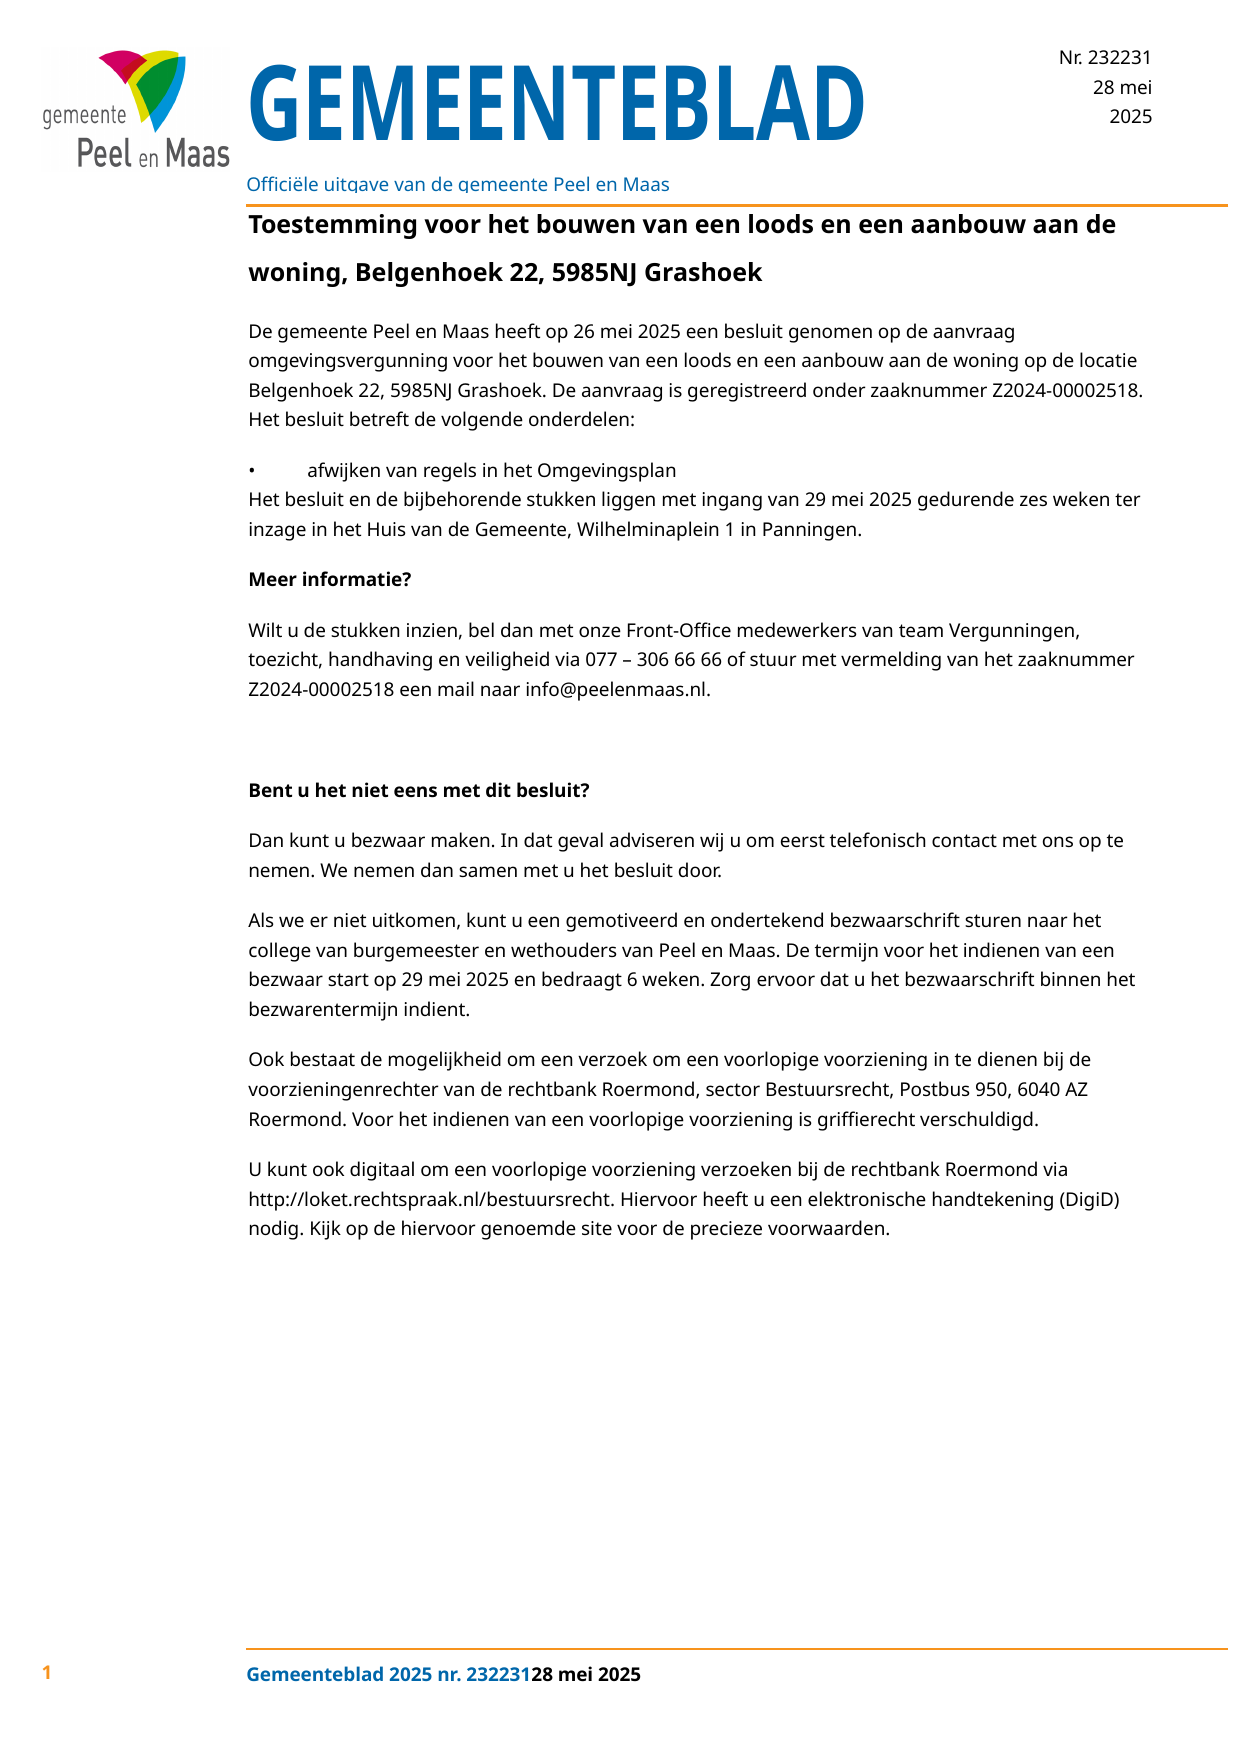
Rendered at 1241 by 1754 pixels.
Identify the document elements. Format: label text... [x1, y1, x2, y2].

text U kunt ook digitaal om een voorlopige voorziening verzoeken bij de rechtbank Roermond via http://loket.rechtspraak.nl/bestuursrecht. Hiervoor heeft u een elektronische handtekening (DigiD) nodig. Kijk op de hiervoor genoemde site voor de precieze voorwaarden. [248, 1156, 1152, 1241]
text Ook bestaat de mogelijkheid om een verzoek om een voorlopige voorziening in te dienen bij de voorzieningenrechter van de rechtbank Roermond, sector Bestuursrecht, Postbus 950, 6040 AZ Roermond. Voor het indienen van een voorlopige voorziening is griffierecht verschuldigd. [248, 1047, 1152, 1132]
text Meer informatie? [248, 567, 1152, 592]
text Wilt u de stukken inzien, bel dan met onze Front-Office medewerkers van team Vergunningen, toezicht, handhaving en veiligheid via 077 – 306 66 66 of stuur met vermelding van het zaaknummer Z2024-00002518 een mail naar info@peelenmaas.nl. [248, 617, 1152, 702]
list afwijken van regels in het Omgevingsplan [248, 457, 1152, 483]
text Als we er niet uitkomen, kunt u een gemotiveerd en ondertekend bezwaarschrift sturen naar het college van burgemeester en wethouders van Peel en Maas. De termijn voor het indienen van een bezwaar start op 29 mei 2025 en bedraagt 6 weken. Zorg ervoor dat u het bezwaarschrift binnen het bezwarentermijn indient. [248, 907, 1152, 1022]
picture [41, 47, 231, 172]
text Dan kunt u bezwaar maken. In dat geval adviseren wij u om eerst telefonisch contact met ons op te nemen. We nemen dan samen met u het besluit door. [248, 827, 1152, 883]
text Toestemming voor het bouwen van een loods en een aanbouw aan de woning, Belgenhoek 22, 5985NJ Grashoek [248, 207, 1152, 288]
text Het besluit en de bijbehorende stukken liggen met ingang van 29 mei 2025 gedurende zes weken ter inzage in het Huis van de Gemeente, Wilhelminaplein 1 in Panningen. [248, 487, 1152, 542]
text Bent u het niet eens met dit besluit? [248, 777, 1152, 803]
text De gemeente Peel en Maas heeft op 26 mei 2025 een besluit genomen op de aanvraag omgevingsvergunning voor het bouwen van een loods en een aanbouw aan de woning op de locatie Belgenhoek 22, 5985NJ Grashoek. De aanvraag is geregistreerd onder zaaknummer Z2024-00002518. Het besluit betreft de volgende onderdelen: [248, 318, 1152, 432]
